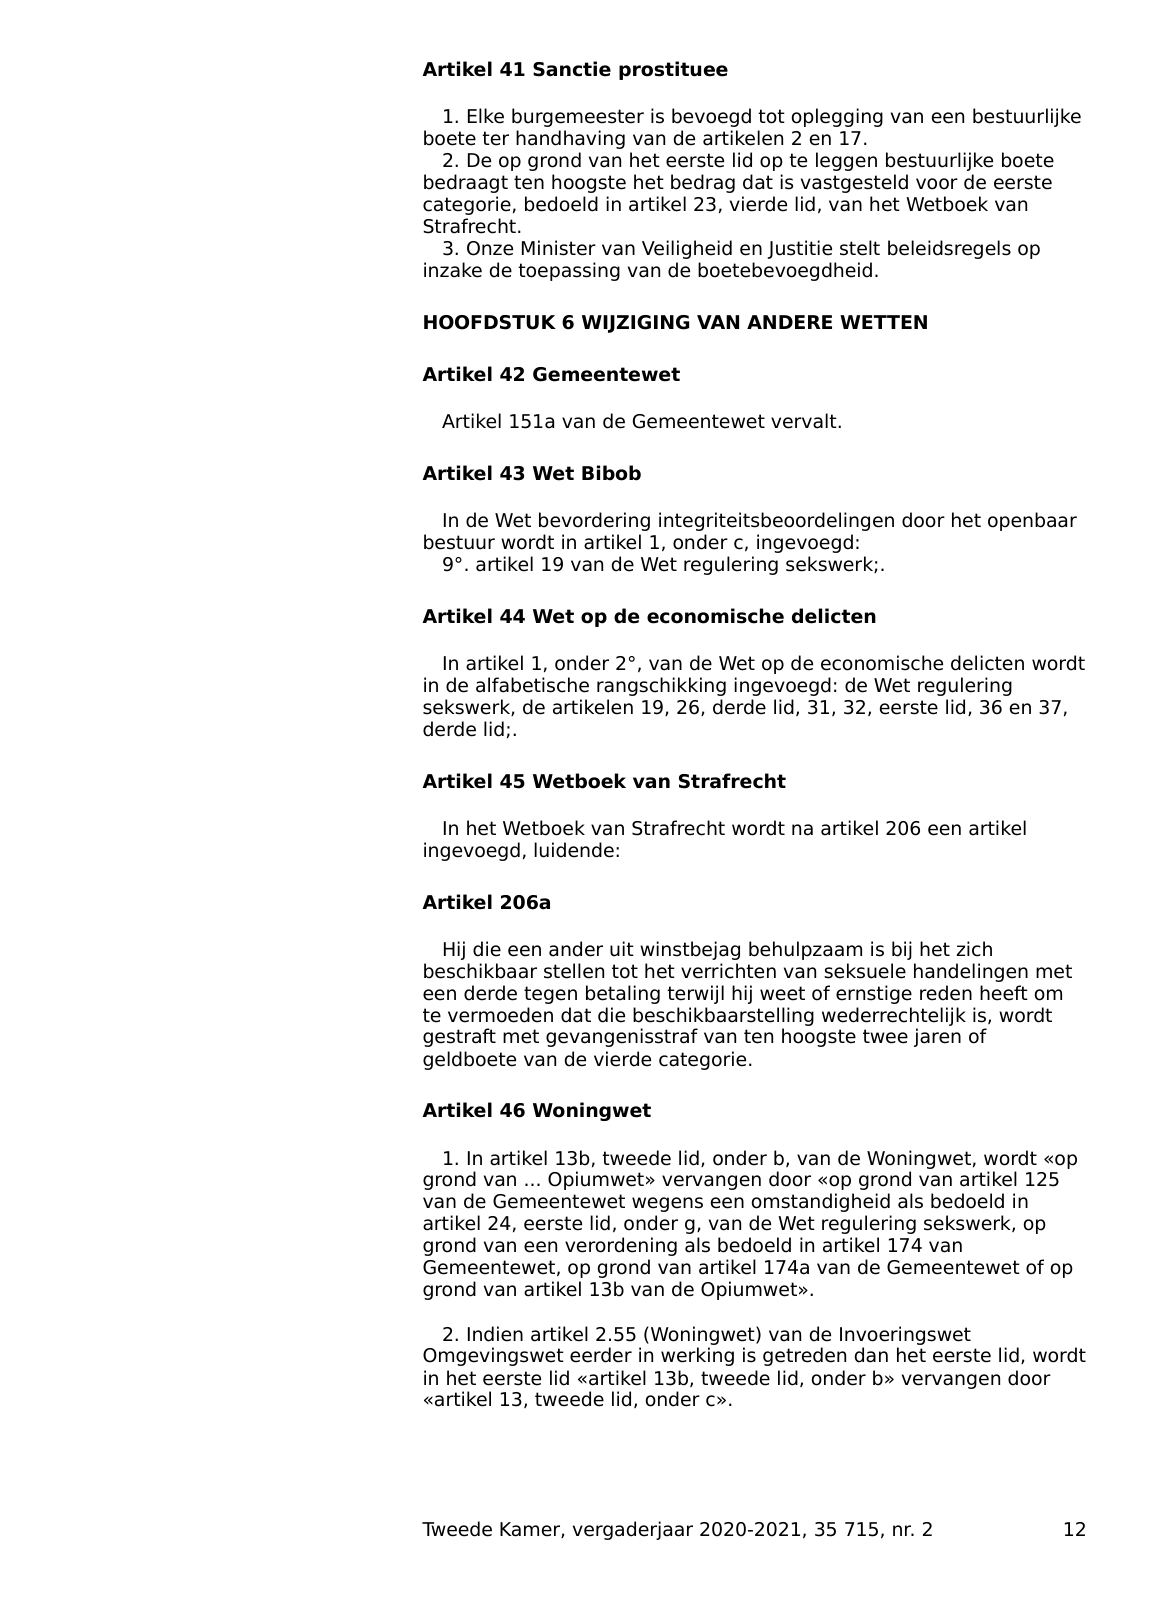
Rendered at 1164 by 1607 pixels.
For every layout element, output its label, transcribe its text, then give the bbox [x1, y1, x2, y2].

subtitle Artikel 46 Woningwet [422, 1100, 1087, 1122]
text 9°. artikel 19 van de Wet regulering sekswerk;. [422, 554, 1087, 576]
text Hij die een ander uit winstbejag behulpzaam is bij het zich beschikbaar stellen tot het verrichten van seksuele handelingen met een derde tegen betaling terwijl hij weet of ernstige reden heeft om te vermoeden dat die beschikbaarstelling wederrechtelijk is, wordt gestraft met gevangenisstraf van ten hoogste twee jaren of geldboete van de vierde categorie. [422, 938, 1087, 1070]
subtitle HOOFDSTUK 6 WIJZIGING VAN ANDERE WETTEN [422, 312, 1087, 334]
subtitle Artikel 41 Sanctie prostituee [422, 59, 1087, 81]
text 1. In artikel 13b, tweede lid, onder b, van de Woningwet, wordt «op grond van ... Opiumwet» vervangen door «op grond van artikel 125 van de Gemeentewet wegens een omstandigheid als bedoeld in artikel 24, eerste lid, onder g, van de Wet regulering sekswerk, op grond van een verordening als bedoeld in artikel 174 van Gemeentewet, op grond van artikel 174a van de Gemeentewet of op grond van artikel 13b van de Opiumwet». [422, 1147, 1087, 1301]
subtitle Artikel 42 Gemeentewet [422, 364, 1087, 386]
subtitle Artikel 44 Wet op de economische delicten [422, 606, 1087, 628]
subtitle Artikel 43 Wet Bibob [422, 463, 1087, 485]
subtitle Artikel 206a [422, 892, 1087, 913]
text 1. Elke burgemeester is bevoegd tot oplegging van een bestuurlijke boete ter handhaving van de artikelen 2 en 17. [422, 106, 1087, 150]
text 2. De op grond van het eerste lid op te leggen bestuurlijke boete bedraagt ten hoogste het bedrag dat is vastgesteld voor de eerste categorie, bedoeld in artikel 23, vierde lid, van het Wetboek van Strafrecht. [422, 150, 1087, 238]
text 2. Indien artikel 2.55 (Woningwet) van de Invoeringswet Omgevingswet eerder in werking is getreden dan het eerste lid, wordt in het eerste lid «artikel 13b, tweede lid, onder b» vervangen door «artikel 13, tweede lid, onder c». [422, 1323, 1087, 1411]
text 3. Onze Minister van Veiligheid en Justitie stelt beleidsregels op inzake de toepassing van de boetebevoegdheid. [422, 238, 1087, 282]
text In het Wetboek van Strafrecht wordt na artikel 206 een artikel ingevoegd, luidende: [422, 818, 1087, 862]
text Artikel 151a van de Gemeentewet vervalt. [422, 411, 1087, 433]
text In de Wet bevordering integriteitsbeoordelingen door het openbaar bestuur wordt in artikel 1, onder c, ingevoegd: [422, 510, 1087, 554]
subtitle Artikel 45 Wetboek van Strafrecht [422, 771, 1087, 793]
text In artikel 1, onder 2°, van de Wet op de economische delicten wordt in de alfabetische rangschikking ingevoegd: de Wet regulering sekswerk, de artikelen 19, 26, derde lid, 31, 32, eerste lid, 36 en 37, derde lid;. [422, 653, 1087, 741]
